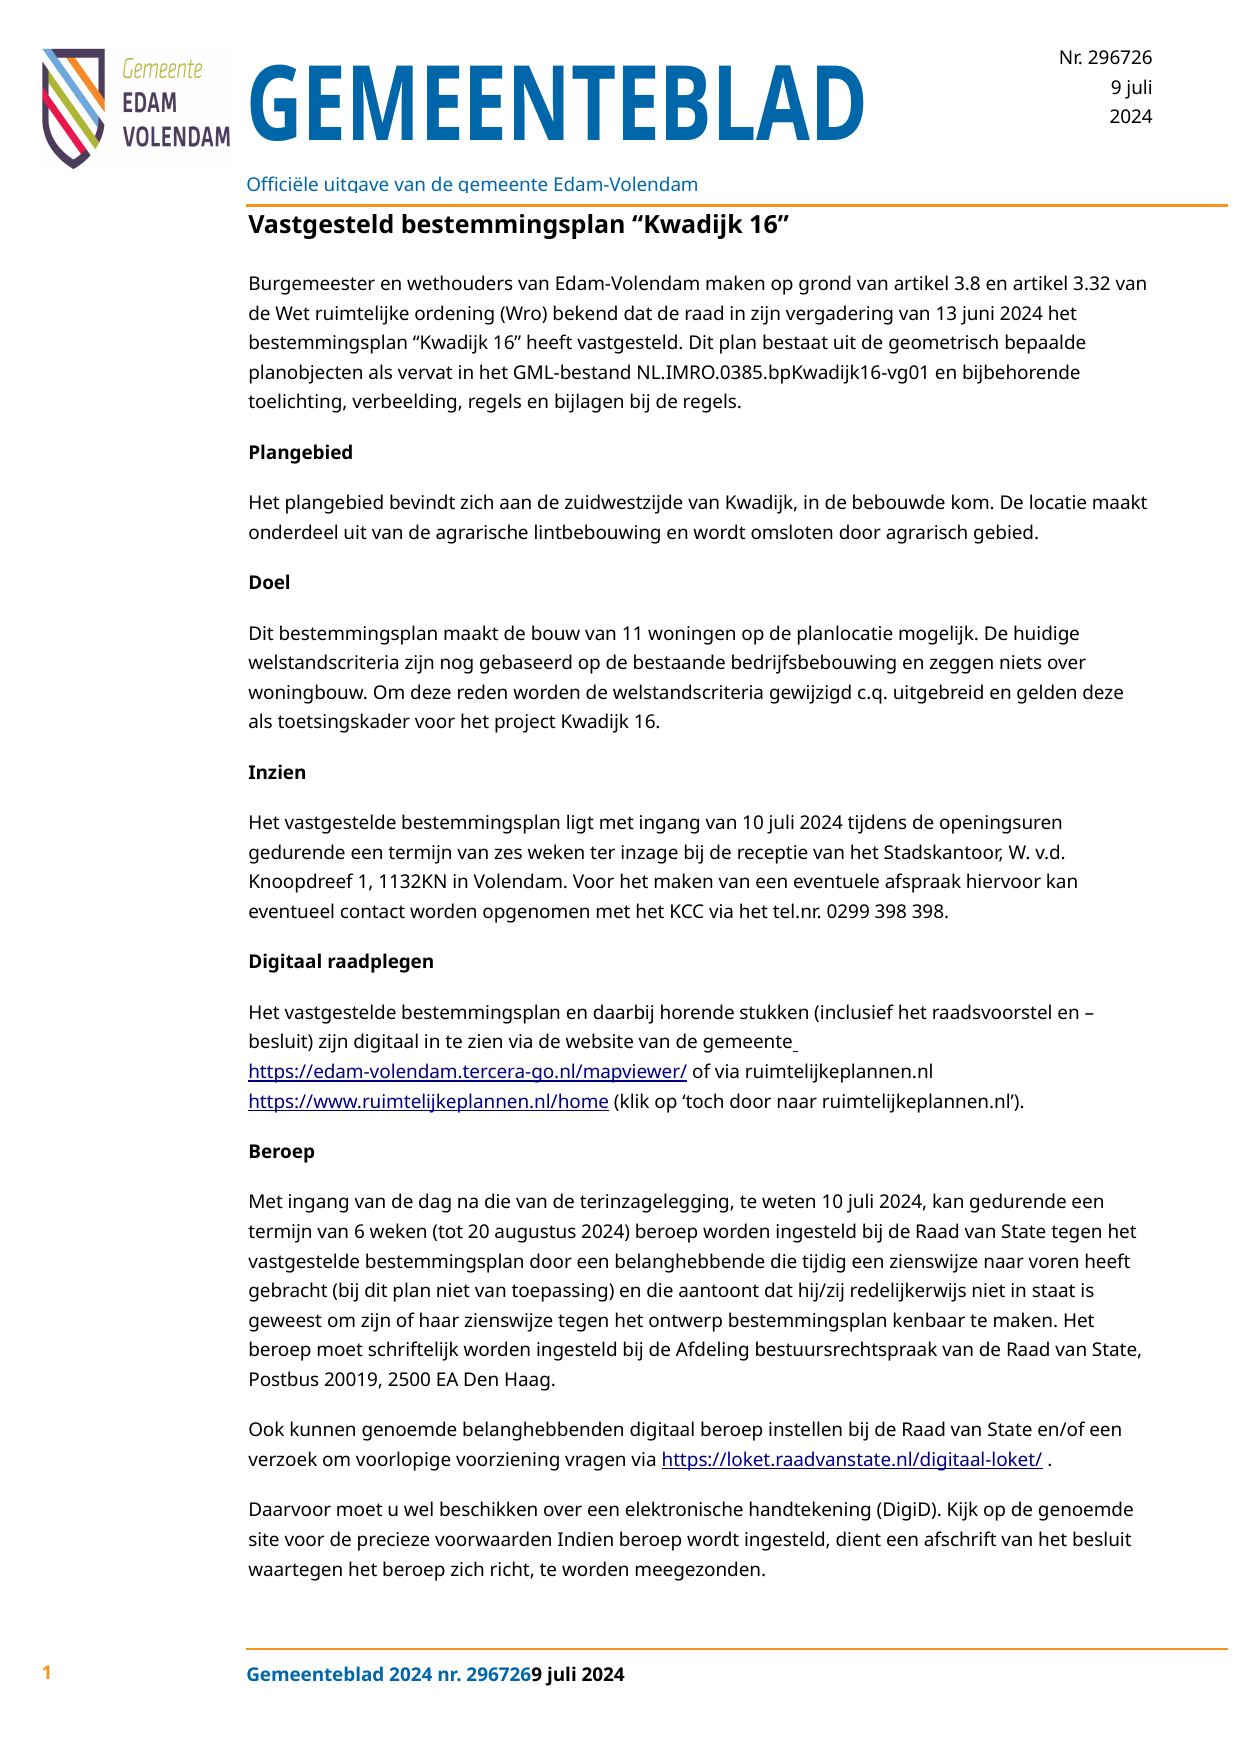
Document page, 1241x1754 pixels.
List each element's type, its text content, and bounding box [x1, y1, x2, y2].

text Het vastgestelde bestemmingsplan ligt met ingang van 10 juli 2024 tijdens de openingsuren gedurende een termijn van zes weken ter inzage bij de receptie van het Stadskantoor, W. v.d. Knoopdreef 1, 1132KN in Volendam. Voor het maken van een eventuele afspraak hiervoor kan eventueel contact worden opgenomen met het KCC via het tel.nr. 0299 398 398. [248, 809, 1152, 924]
text Daarvoor moet u wel beschikken over een elektronische handtekening (DigiD). Kijk op de genoemde site voor de precieze voorwaarden Indien beroep wordt ingesteld, dient een afschrift van het besluit waartegen het beroep zich richt, te worden meegezonden. [248, 1497, 1152, 1581]
text Burgemeester en wethouders van Edam-Volendam maken op grond van artikel 3.8 en artikel 3.32 van de Wet ruimtelijke ordening (Wro) bekend dat de raad in zijn vergadering van 13 juni 2024 het bestemmingsplan “Kwadijk 16” heeft vastgesteld. Dit plan bestaat uit de geometrisch bepaalde planobjecten als vervat in het GML-bestand NL.IMRO.0385.bpKwadijk16-vg01 en bijbehorende toelichting, verbeelding, regels en bijlagen bij de regels. [248, 270, 1152, 414]
text Plangebied [248, 439, 1152, 465]
text Ook kunnen genoemde belanghebbenden digitaal beroep instellen bij de Raad van State en/of een verzoek om voorlopige voorziening vragen via https://loket.raadvanstate.nl/digitaal-loket/ . [248, 1417, 1152, 1472]
text Het plangebied bevindt zich aan de zuidwestzijde van Kwadijk, in de bebouwde kom. De locatie maakt onderdeel uit van de agrarische lintbebouwing en wordt omsloten door agrarisch gebied. [248, 489, 1152, 545]
text Inzien [248, 759, 1152, 785]
text Doel [248, 569, 1152, 595]
text Digitaal raadplegen [248, 949, 1152, 974]
text Met ingang van de dag na die van de terinzagelegging, te weten 10 juli 2024, kan gedurende een termijn van 6 weken (tot 20 augustus 2024) beroep worden ingesteld bij de Raad van State tegen het vastgestelde bestemmingsplan door een belanghebbende die tijdig een zienswijze naar voren heeft gebracht (bij dit plan niet van toepassing) en die aantoont dat hij/zij redelijkerwijs niet in staat is geweest om zijn of haar zienswijze tegen het ontwerp bestemmingsplan kenbaar te maken. Het beroep moet schriftelijk worden ingesteld bij de Afdeling bestuursrechtspraak van de Raad van State, Postbus 20019, 2500 EA Den Haag. [248, 1189, 1152, 1392]
picture [41, 47, 231, 172]
text Beroep [248, 1138, 1152, 1164]
text Vastgesteld bestemmingsplan “Kwadijk 16” [248, 207, 1152, 241]
text Dit bestemmingsplan maakt de bouw van 11 woningen op de planlocatie mogelijk. De huidige welstandscriteria zijn nog gebaseerd op de bestaande bedrijfsbebouwing en zeggen niets over woningbouw. Om deze reden worden de welstandscriteria gewijzigd c.q. uitgebreid en gelden deze als toetsingskader voor het project Kwadijk 16. [248, 620, 1152, 734]
text Het vastgestelde bestemmingsplan en daarbij horende stukken (inclusief het raadsvoorstel en –besluit) zijn digitaal in te zien via de website van de gemeente https://edam-volendam.tercera-go.nl/mapviewer/ of via ruimtelijkeplannen.nl https://www.ruimtelijkeplannen.nl/home (klik op ‘toch door naar ruimtelijkeplannen.nl’). [248, 999, 1152, 1113]
